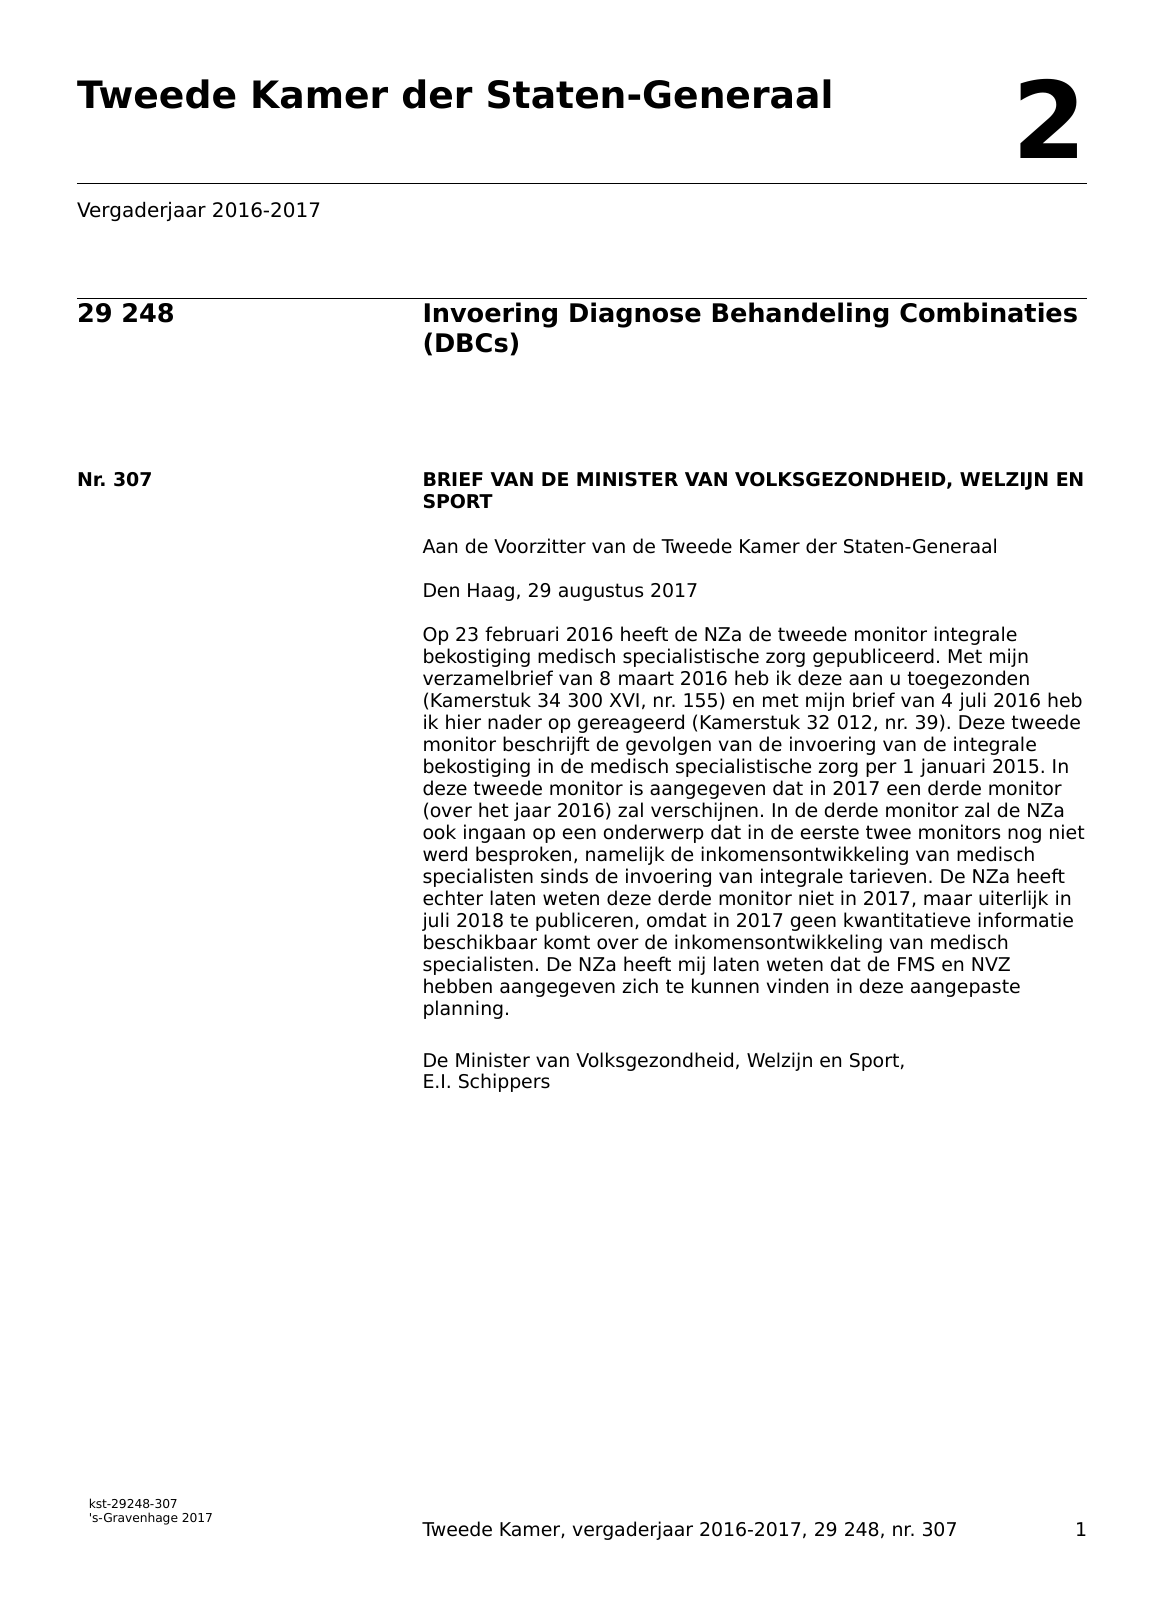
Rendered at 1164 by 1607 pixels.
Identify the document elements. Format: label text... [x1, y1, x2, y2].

text kst-29248-307 [88, 1497, 323, 1511]
table_cell Vergaderjaar 2016-2017 [77, 184, 1087, 298]
subtitle Nr. 307 BRIEF VAN DE MINISTER VAN VOLKSGEZONDHEID, WELZIJN EN SPORT [77, 469, 1087, 513]
text Den Haag, 29 augustus 2017 [422, 580, 1087, 602]
text 's-Gravenhage 2017 [88, 1511, 323, 1525]
table_header Tweede Kamer der Staten-Generaal [77, 59, 886, 183]
text De Minister van Volksgezondheid, Welzijn en Sport, E.I. Schippers [422, 1049, 1087, 1093]
text Op 23 februari 2016 heeft de NZa de tweede monitor integrale bekostiging medisch specialistische zorg gepubliceerd. Met mijn verzamelbrief van 8 maart 2016 heb ik deze aan u toegezonden (Kamerstuk 34 300 XVI, nr. 155) en met mijn brief van 4 juli 2016 heb ik hier nader op gereageerd (Kamerstuk 32 012, nr. 39). Deze tweede monitor beschrijft de gevolgen van de invoering van de integrale bekostiging in de medisch specialistische zorg per 1 januari 2015. In deze tweede monitor is aangegeven dat in 2017 een derde monitor (over het jaar 2016) zal verschijnen. In de derde monitor zal de NZa ook ingaan op een onderwerp dat in de eerste twee monitors nog niet werd besproken, namelijk de inkomensontwikkeling van medisch specialisten sinds de invoering van integrale tarieven. De NZa heeft echter laten weten deze derde monitor niet in 2017, maar uiterlijk in juli 2018 te publiceren, omdat in 2017 geen kwantitatieve informatie beschikbaar komt over de inkomensontwikkeling van medisch specialisten. De NZa heeft mij laten weten dat de FMS en NVZ hebben aangegeven zich te kunnen vinden in deze aangepaste planning. [422, 624, 1087, 1019]
text Aan de Voorzitter van de Tweede Kamer der Staten-Generaal [422, 536, 1087, 557]
subtitle 29 248 Invoering Diagnose Behandeling Combinaties (DBCs) [77, 299, 1087, 358]
table_header 2 [886, 59, 1087, 183]
